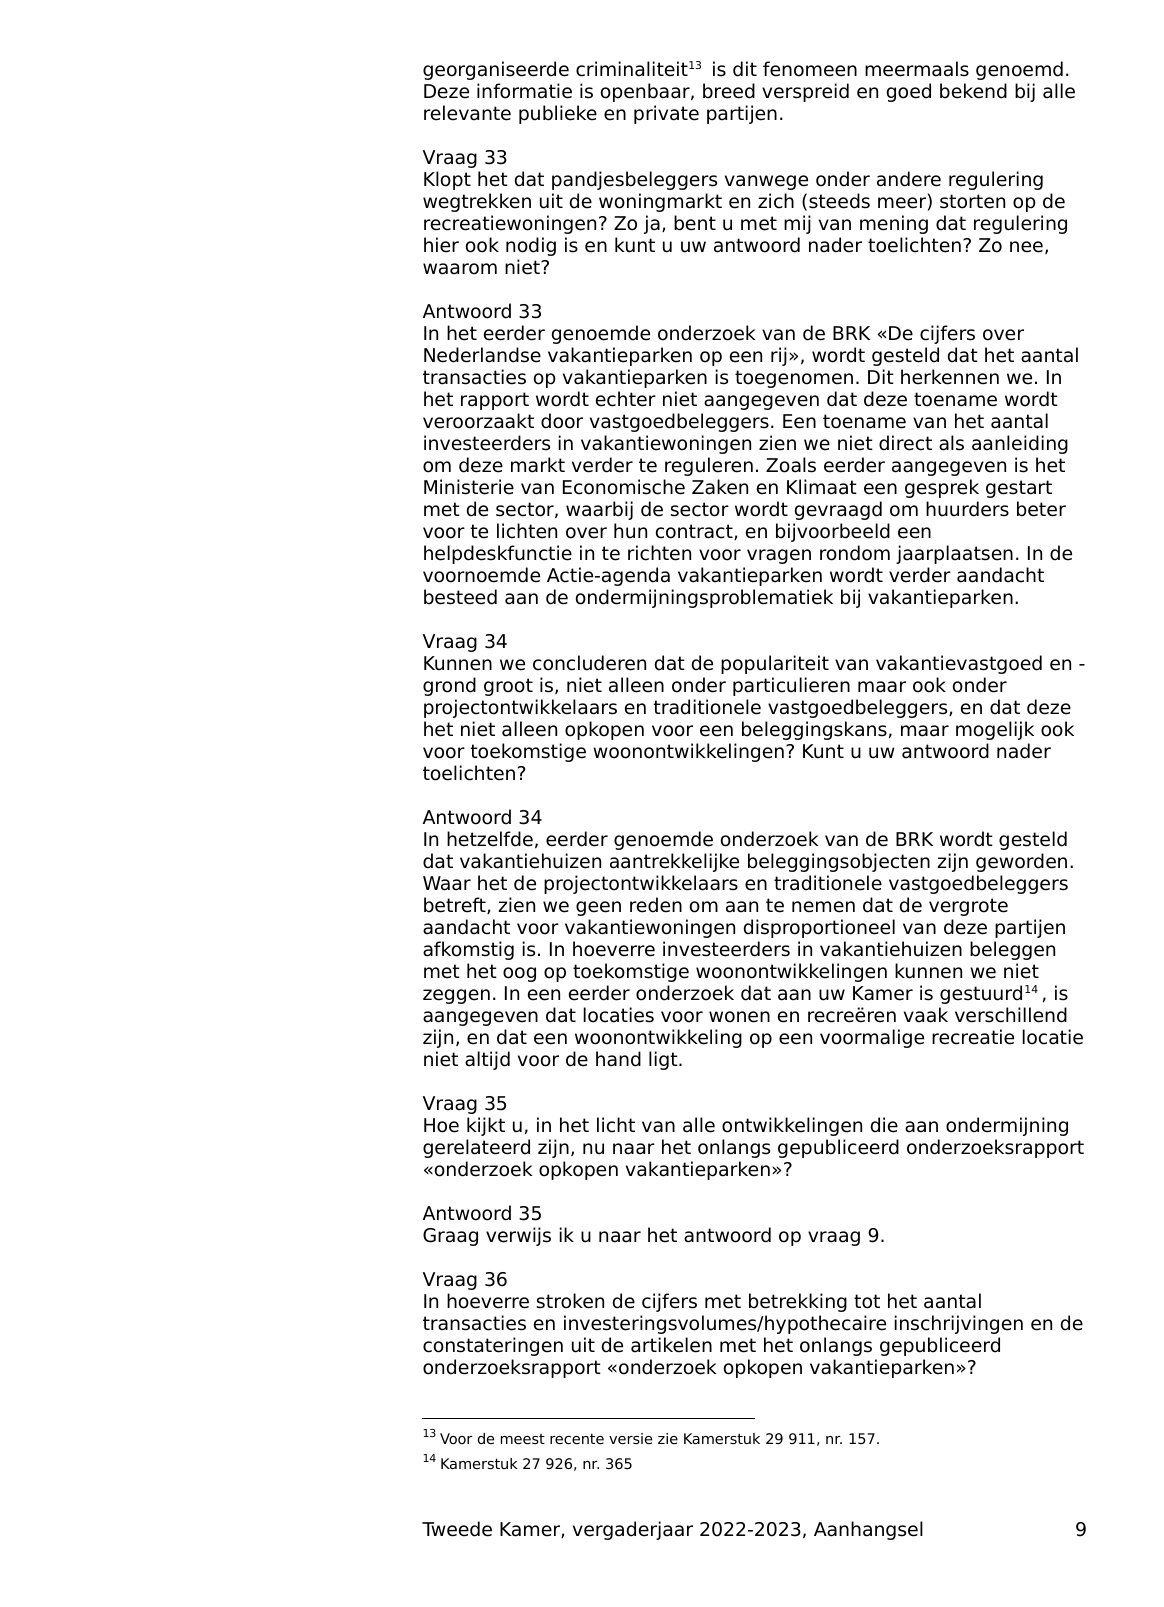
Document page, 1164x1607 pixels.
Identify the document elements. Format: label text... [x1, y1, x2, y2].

text Graag verwijs ik u naar het antwoord op vraag 9. [422, 1225, 1087, 1247]
text Vraag 35 [422, 1093, 1087, 1115]
text Klopt het dat pandjesbeleggers vanwege onder andere regulering wegtrekken uit de woningmarkt en zich (steeds meer) storten op de recreatiewoningen? Zo ja, bent u met mij van mening dat regulering hier ook nodig is en kunt u uw antwoord nader toelichten? Zo nee, waarom niet? [422, 169, 1087, 279]
text Vraag 34 [422, 631, 1087, 653]
text Voor de meest recente versie zie Kamerstuk 29 911, nr. 157. [422, 1427, 1087, 1449]
text In hoeverre stroken de cijfers met betrekking tot het aantal transacties en investeringsvolumes/hypothecaire inschrijvingen en de constateringen uit de artikelen met het onlangs gepubliceerd onderzoeksrapport «onderzoek opkopen vakantieparken»? [422, 1291, 1087, 1379]
text Antwoord 35 [422, 1203, 1087, 1225]
text Antwoord 33 [422, 301, 1087, 323]
text In hetzelfde, eerder genoemde onderzoek van de BRK wordt gesteld dat vakantiehuizen aantrekkelijke beleggingsobjecten zijn geworden. Waar het de projectontwikkelaars en traditionele vastgoedbeleggers betreft, zien we geen reden om aan te nemen dat de vergrote aandacht voor vakantiewoningen disproportioneel van deze partijen afkomstig is. In hoeverre investeerders in vakantiehuizen beleggen met het oog op toekomstige woonontwikkelingen kunnen we niet zeggen. In een eerder onderzoek dat aan uw Kamer is gestuurd, is aangegeven dat locaties voor wonen en recreëren vaak verschillend zijn, en dat een woonontwikkeling op een voormalige recreatie locatie niet altijd voor de hand ligt. [422, 829, 1087, 1071]
text Kunnen we concluderen dat de populariteit van vakantievastgoed en -grond groot is, niet alleen onder particulieren maar ook onder projectontwikkelaars en traditionele vastgoedbeleggers, en dat deze het niet alleen opkopen voor een beleggingskans, maar mogelijk ook voor toekomstige woonontwikkelingen? Kunt u uw antwoord nader toelichten? [422, 653, 1087, 785]
text georganiseerde criminaliteit is dit fenomeen meermaals genoemd. Deze informatie is openbaar, breed verspreid en goed bekend bij alle relevante publieke en private partijen. [422, 59, 1087, 125]
text Hoe kijkt u, in het licht van alle ontwikkelingen die aan ondermijning gerelateerd zijn, nu naar het onlangs gepubliceerd onderzoeksrapport «onderzoek opkopen vakantieparken»? [422, 1115, 1087, 1181]
text Vraag 36 [422, 1269, 1087, 1291]
text Kamerstuk 27 926, nr. 365 [422, 1452, 1087, 1474]
text Vraag 33 [422, 147, 1087, 169]
text In het eerder genoemde onderzoek van de BRK «De cijfers over Nederlandse vakantieparken op een rij», wordt gesteld dat het aantal transacties op vakantieparken is toegenomen. Dit herkennen we. In het rapport wordt echter niet aangegeven dat deze toename wordt veroorzaakt door vastgoedbeleggers. Een toename van het aantal investeerders in vakantiewoningen zien we niet direct als aanleiding om deze markt verder te reguleren. Zoals eerder aangegeven is het Ministerie van Economische Zaken en Klimaat een gesprek gestart met de sector, waarbij de sector wordt gevraagd om huurders beter voor te lichten over hun contract, en bijvoorbeeld een helpdeskfunctie in te richten voor vragen rondom jaarplaatsen. In de voornoemde Actie-agenda vakantieparken wordt verder aandacht besteed aan de ondermijningsproblematiek bij vakantieparken. [422, 323, 1087, 609]
text Antwoord 34 [422, 807, 1087, 829]
